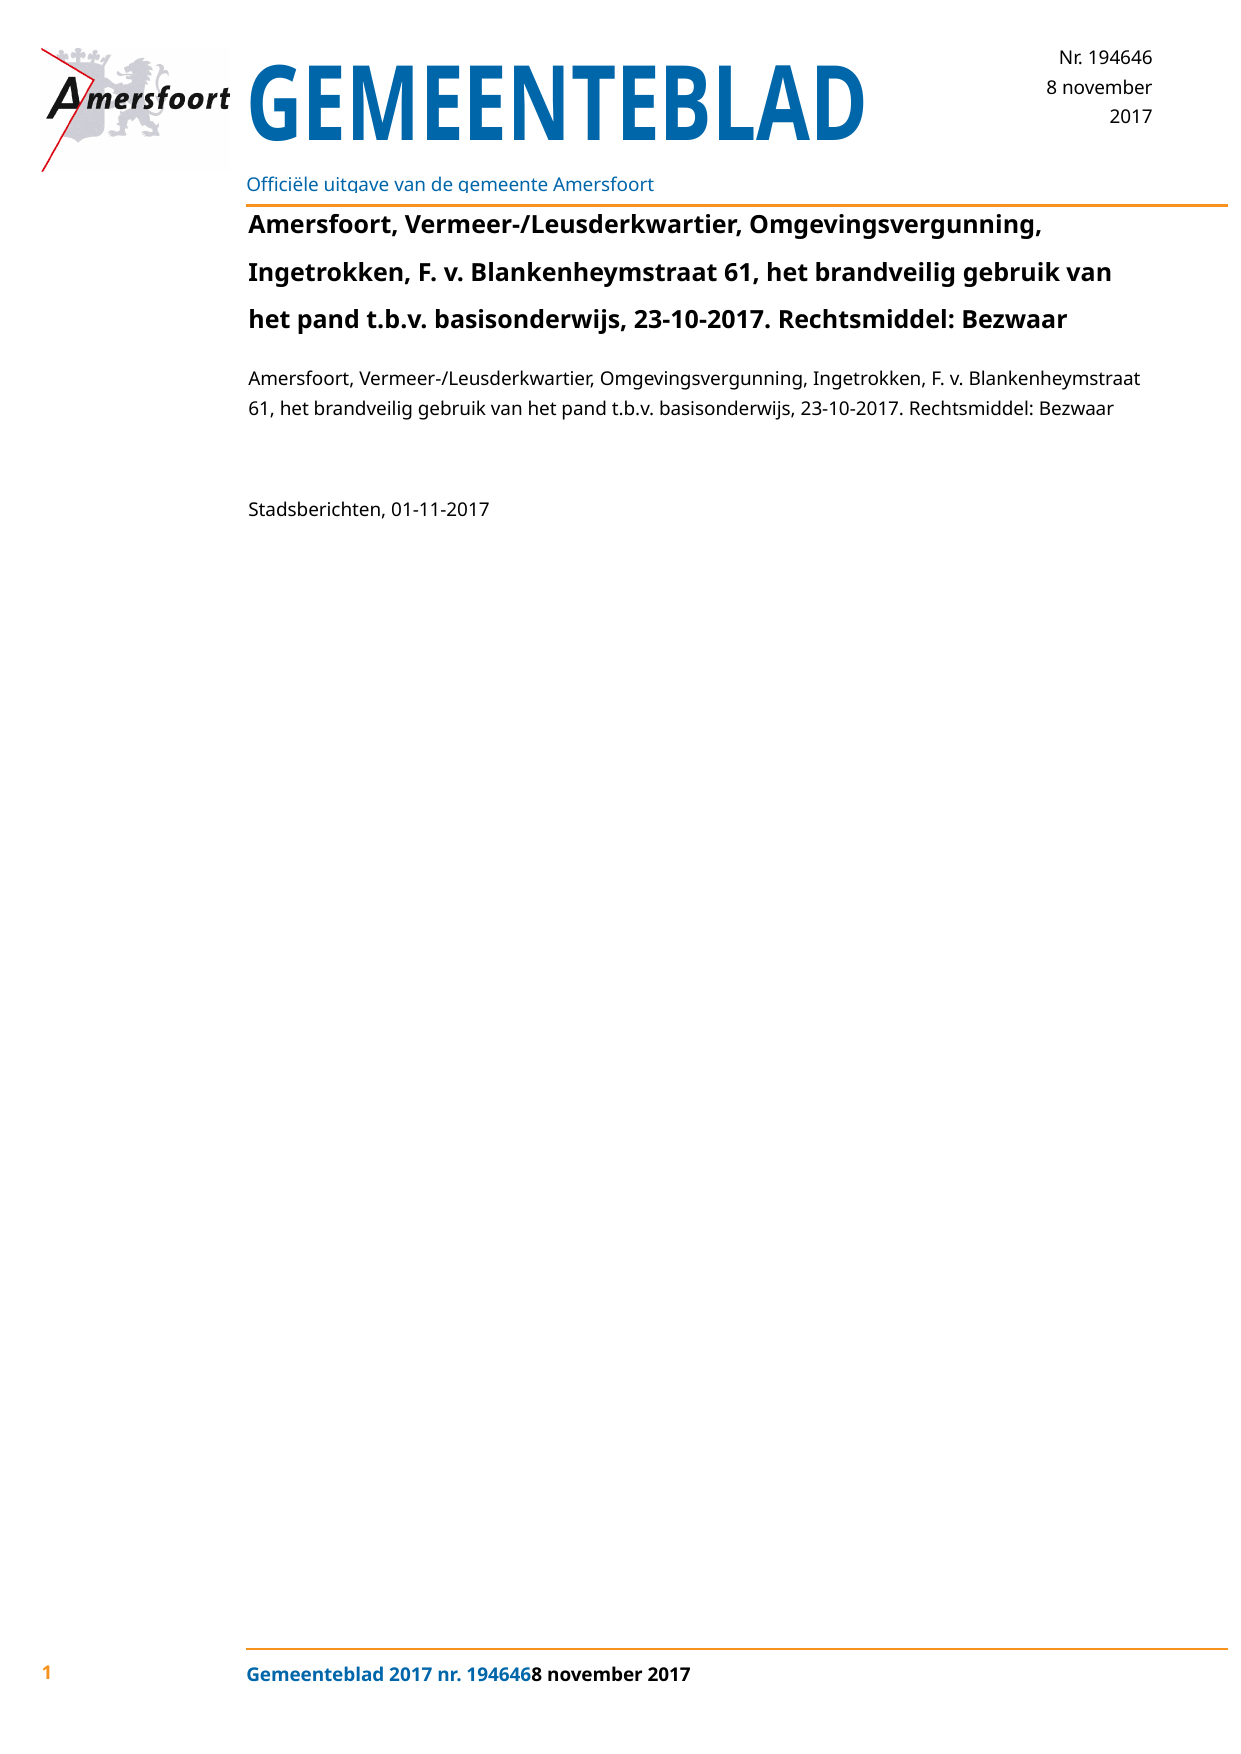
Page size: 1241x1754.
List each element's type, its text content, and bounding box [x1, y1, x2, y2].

text Stadsberichten, 01-11-2017 [248, 496, 1152, 522]
picture [41, 47, 231, 172]
text Amersfoort, Vermeer-/Leusderkwartier, Omgevingsvergunning, Ingetrokken, F. v. Blankenheymstraat 61, het brandveilig gebruik van het pand t.b.v. basisonderwijs, 23-10-2017. Rechtsmiddel: Bezwaar [248, 366, 1152, 421]
text Amersfoort, Vermeer-/Leusderkwartier, Omgevingsvergunning, Ingetrokken, F. v. Blankenheymstraat 61, het brandveilig gebruik van het pand t.b.v. basisonderwijs, 23-10-2017. Rechtsmiddel: Bezwaar [248, 207, 1152, 336]
